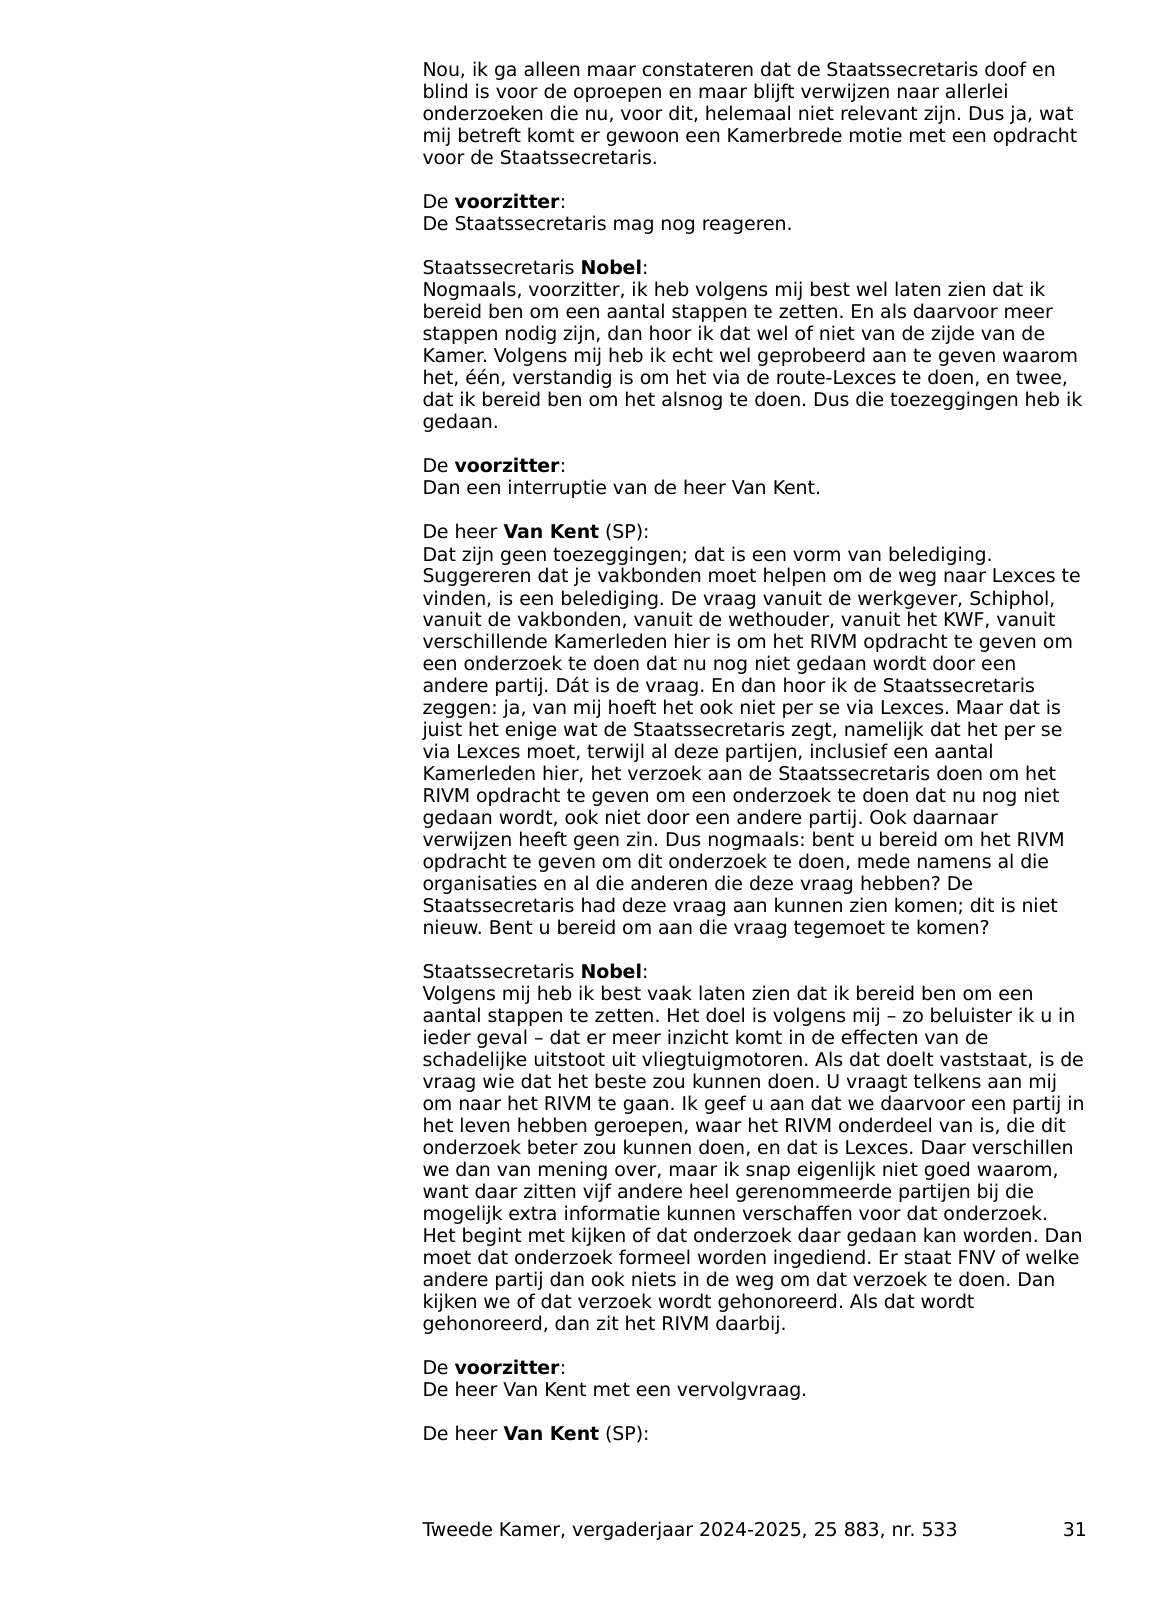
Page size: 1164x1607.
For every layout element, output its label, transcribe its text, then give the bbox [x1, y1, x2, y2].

text Dan een interruptie van de heer Van Kent. [422, 477, 1087, 499]
text De voorzitter: [422, 1357, 1087, 1379]
text Staatssecretaris Nobel: [422, 257, 1087, 279]
text De heer Van Kent (SP): [422, 521, 1087, 543]
text De Staatssecretaris mag nog reageren. [422, 213, 1087, 235]
text De heer Van Kent (SP): [422, 1423, 1087, 1445]
text De voorzitter: [422, 455, 1087, 477]
text Staatssecretaris Nobel: [422, 961, 1087, 983]
text Volgens mij heb ik best vaak laten zien dat ik bereid ben om een aantal stappen te zetten. Het doel is volgens mij – zo beluister ik u in ieder geval – dat er meer inzicht komt in de effecten van de schadelijke uitstoot uit vliegtuigmotoren. Als dat doelt vaststaat, is de vraag wie dat het beste zou kunnen doen. U vraagt telkens aan mij om naar het RIVM te gaan. Ik geef u aan dat we daarvoor een partij in het leven hebben geroepen, waar het RIVM onderdeel van is, die dit onderzoek beter zou kunnen doen, en dat is Lexces. Daar verschillen we dan van mening over, maar ik snap eigenlijk niet goed waarom, want daar zitten vijf andere heel gerenommeerde partijen bij die mogelijk extra informatie kunnen verschaffen voor dat onderzoek. Het begint met kijken of dat onderzoek daar gedaan kan worden. Dan moet dat onderzoek formeel worden ingediend. Er staat FNV of welke andere partij dan ook niets in de weg om dat verzoek te doen. Dan kijken we of dat verzoek wordt gehonoreerd. Als dat wordt gehonoreerd, dan zit het RIVM daarbij. [422, 983, 1087, 1335]
text De voorzitter: [422, 191, 1087, 213]
text Dat zijn geen toezeggingen; dat is een vorm van belediging. Suggereren dat je vakbonden moet helpen om de weg naar Lexces te vinden, is een belediging. De vraag vanuit de werkgever, Schiphol, vanuit de vakbonden, vanuit de wethouder, vanuit het KWF, vanuit verschillende Kamerleden hier is om het RIVM opdracht te geven om een onderzoek te doen dat nu nog niet gedaan wordt door een andere partij. Dát is de vraag. En dan hoor ik de Staatssecretaris zeggen: ja, van mij hoeft het ook niet per se via Lexces. Maar dat is juist het enige wat de Staatssecretaris zegt, namelijk dat het per se via Lexces moet, terwijl al deze partijen, inclusief een aantal Kamerleden hier, het verzoek aan de Staatssecretaris doen om het RIVM opdracht te geven om een onderzoek te doen dat nu nog niet gedaan wordt, ook niet door een andere partij. Ook daarnaar verwijzen heeft geen zin. Dus nogmaals: bent u bereid om het RIVM opdracht te geven om dit onderzoek te doen, mede namens al die organisaties en al die anderen die deze vraag hebben? De Staatssecretaris had deze vraag aan kunnen zien komen; dit is niet nieuw. Bent u bereid om aan die vraag tegemoet te komen? [422, 543, 1087, 939]
text Nou, ik ga alleen maar constateren dat de Staatssecretaris doof en blind is voor de oproepen en maar blijft verwijzen naar allerlei onderzoeken die nu, voor dit, helemaal niet relevant zijn. Dus ja, wat mij betreft komt er gewoon een Kamerbrede motie met een opdracht voor de Staatssecretaris. [422, 59, 1087, 169]
text De heer Van Kent met een vervolgvraag. [422, 1379, 1087, 1401]
text Nogmaals, voorzitter, ik heb volgens mij best wel laten zien dat ik bereid ben om een aantal stappen te zetten. En als daarvoor meer stappen nodig zijn, dan hoor ik dat wel of niet van de zijde van de Kamer. Volgens mij heb ik echt wel geprobeerd aan te geven waarom het, één, verstandig is om het via de route-Lexces te doen, en twee, dat ik bereid ben om het alsnog te doen. Dus die toezeggingen heb ik gedaan. [422, 279, 1087, 433]
